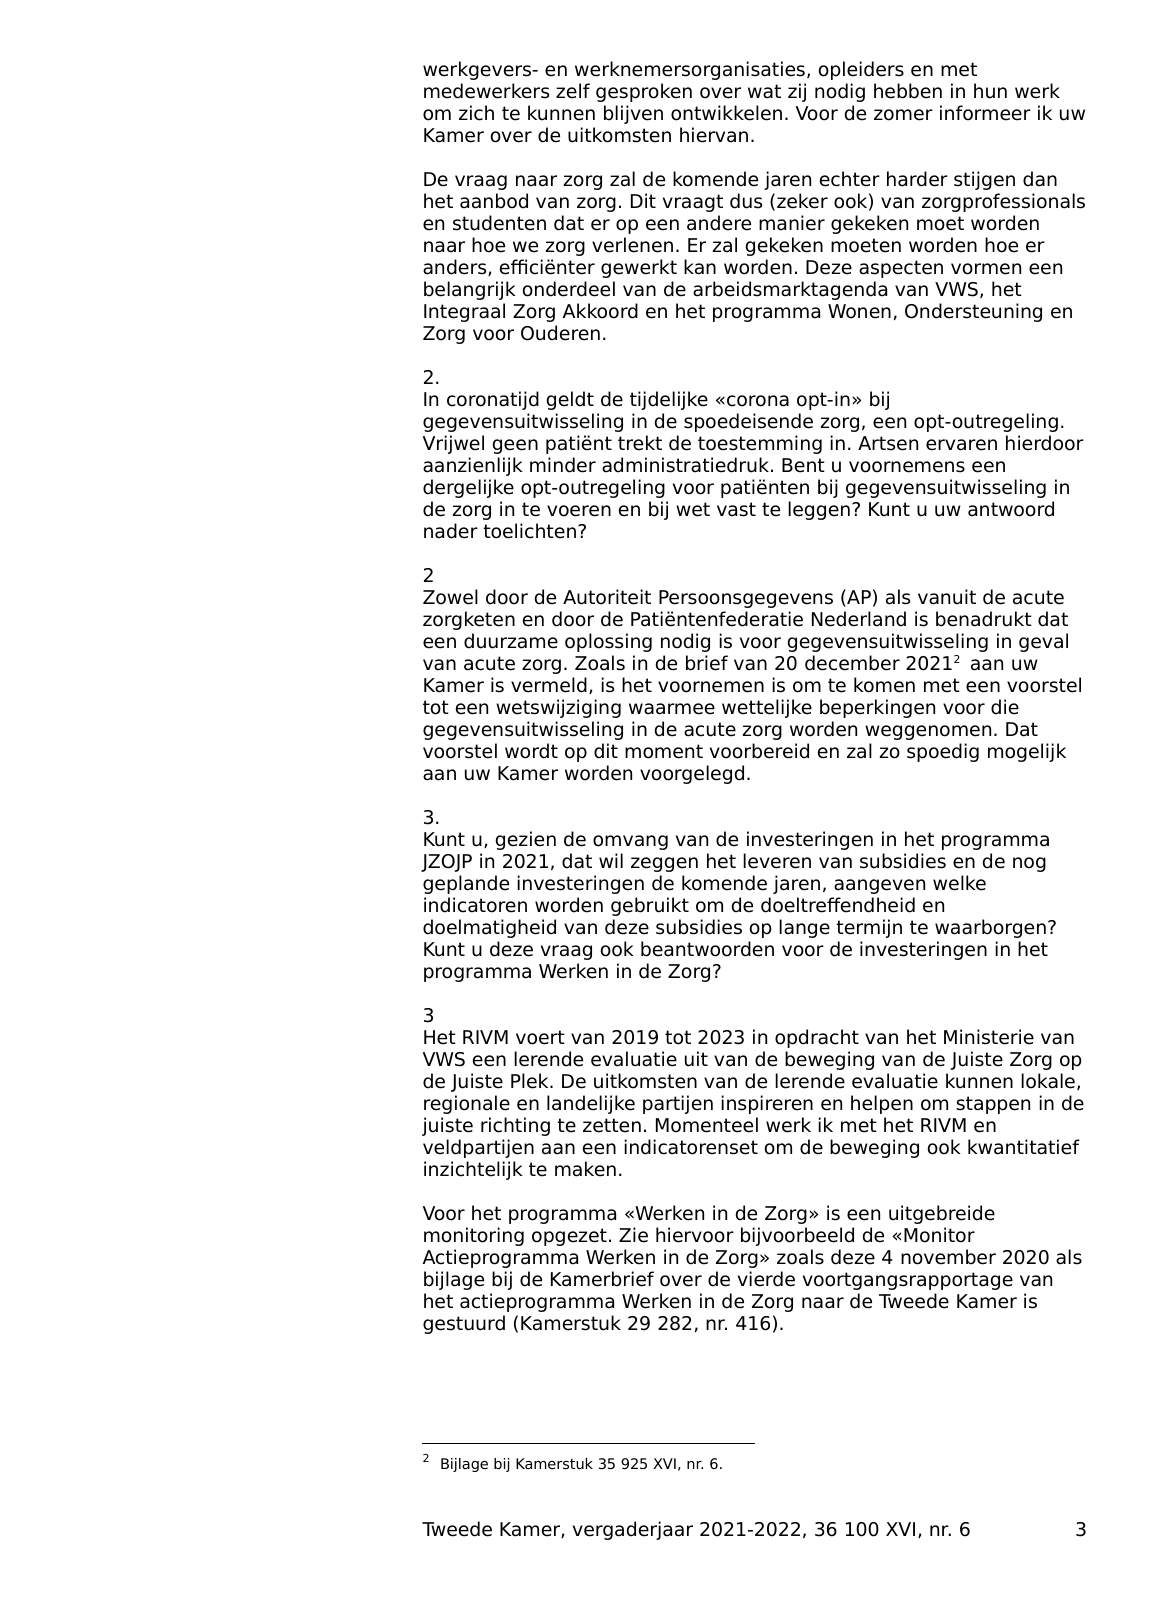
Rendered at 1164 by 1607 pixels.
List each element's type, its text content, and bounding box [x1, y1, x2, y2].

text Zowel door de Autoriteit Persoonsgegevens (AP) als vanuit de acute zorgketen en door de Patiëntenfederatie Nederland is benadrukt dat een duurzame oplossing nodig is voor gegevensuitwisseling in geval van acute zorg. Zoals in de brief van 20 december 2021 aan uw Kamer is vermeld, is het voornemen is om te komen met een voorstel tot een wetswijziging waarmee wettelijke beperkingen voor die gegevensuitwisseling in de acute zorg worden weggenomen. Dat voorstel wordt op dit moment voorbereid en zal zo spoedig mogelijk aan uw Kamer worden voorgelegd. [422, 587, 1087, 785]
text 2. [422, 367, 1087, 389]
text werkgevers- en werknemersorganisaties, opleiders en met medewerkers zelf gesproken over wat zij nodig hebben in hun werk om zich te kunnen blijven ontwikkelen. Voor de zomer informeer ik uw Kamer over de uitkomsten hiervan. [422, 59, 1087, 147]
text Het RIVM voert van 2019 tot 2023 in opdracht van het Ministerie van VWS een lerende evaluatie uit van de beweging van de Juiste Zorg op de Juiste Plek. De uitkomsten van de lerende evaluatie kunnen lokale, regionale en landelijke partijen inspireren en helpen om stappen in de juiste richting te zetten. Momenteel werk ik met het RIVM en veldpartijen aan een indicatorenset om de beweging ook kwantitatief inzichtelijk te maken. [422, 1027, 1087, 1181]
text In coronatijd geldt de tijdelijke «corona opt-in» bij gegevensuitwisseling in de spoedeisende zorg, een opt-outregeling. Vrijwel geen patiënt trekt de toestemming in. Artsen ervaren hierdoor aanzienlijk minder administratiedruk. Bent u voornemens een dergelijke opt-outregeling voor patiënten bij gegevensuitwisseling in de zorg in te voeren en bij wet vast te leggen? Kunt u uw antwoord nader toelichten? [422, 389, 1087, 543]
text 3 [422, 1005, 1087, 1027]
text 3. [422, 807, 1087, 829]
text De vraag naar zorg zal de komende jaren echter harder stijgen dan het aanbod van zorg. Dit vraagt dus (zeker ook) van zorgprofessionals en studenten dat er op een andere manier gekeken moet worden naar hoe we zorg verlenen. Er zal gekeken moeten worden hoe er anders, efficiënter gewerkt kan worden. Deze aspecten vormen een belangrijk onderdeel van de arbeidsmarktagenda van VWS, het Integraal Zorg Akkoord en het programma Wonen, Ondersteuning en Zorg voor Ouderen. [422, 169, 1087, 345]
text Kunt u, gezien de omvang van de investeringen in het programma JZOJP in 2021, dat wil zeggen het leveren van subsidies en de nog geplande investeringen de komende jaren, aangeven welke indicatoren worden gebruikt om de doeltreffendheid en doelmatigheid van deze subsidies op lange termijn te waarborgen? Kunt u deze vraag ook beantwoorden voor de investeringen in het programma Werken in de Zorg? [422, 829, 1087, 983]
text 2 [422, 565, 1087, 587]
text Voor het programma «Werken in de Zorg» is een uitgebreide monitoring opgezet. Zie hiervoor bijvoorbeeld de «Monitor Actieprogramma Werken in de Zorg» zoals deze 4 november 2020 als bijlage bij de Kamerbrief over de vierde voortgangsrapportage van het actieprogramma Werken in de Zorg naar de Tweede Kamer is gestuurd (Kamerstuk 29 282, nr. 416). [422, 1203, 1087, 1335]
text Bijlage bij Kamerstuk 35 925 XVI, nr. 6. [422, 1452, 1087, 1474]
